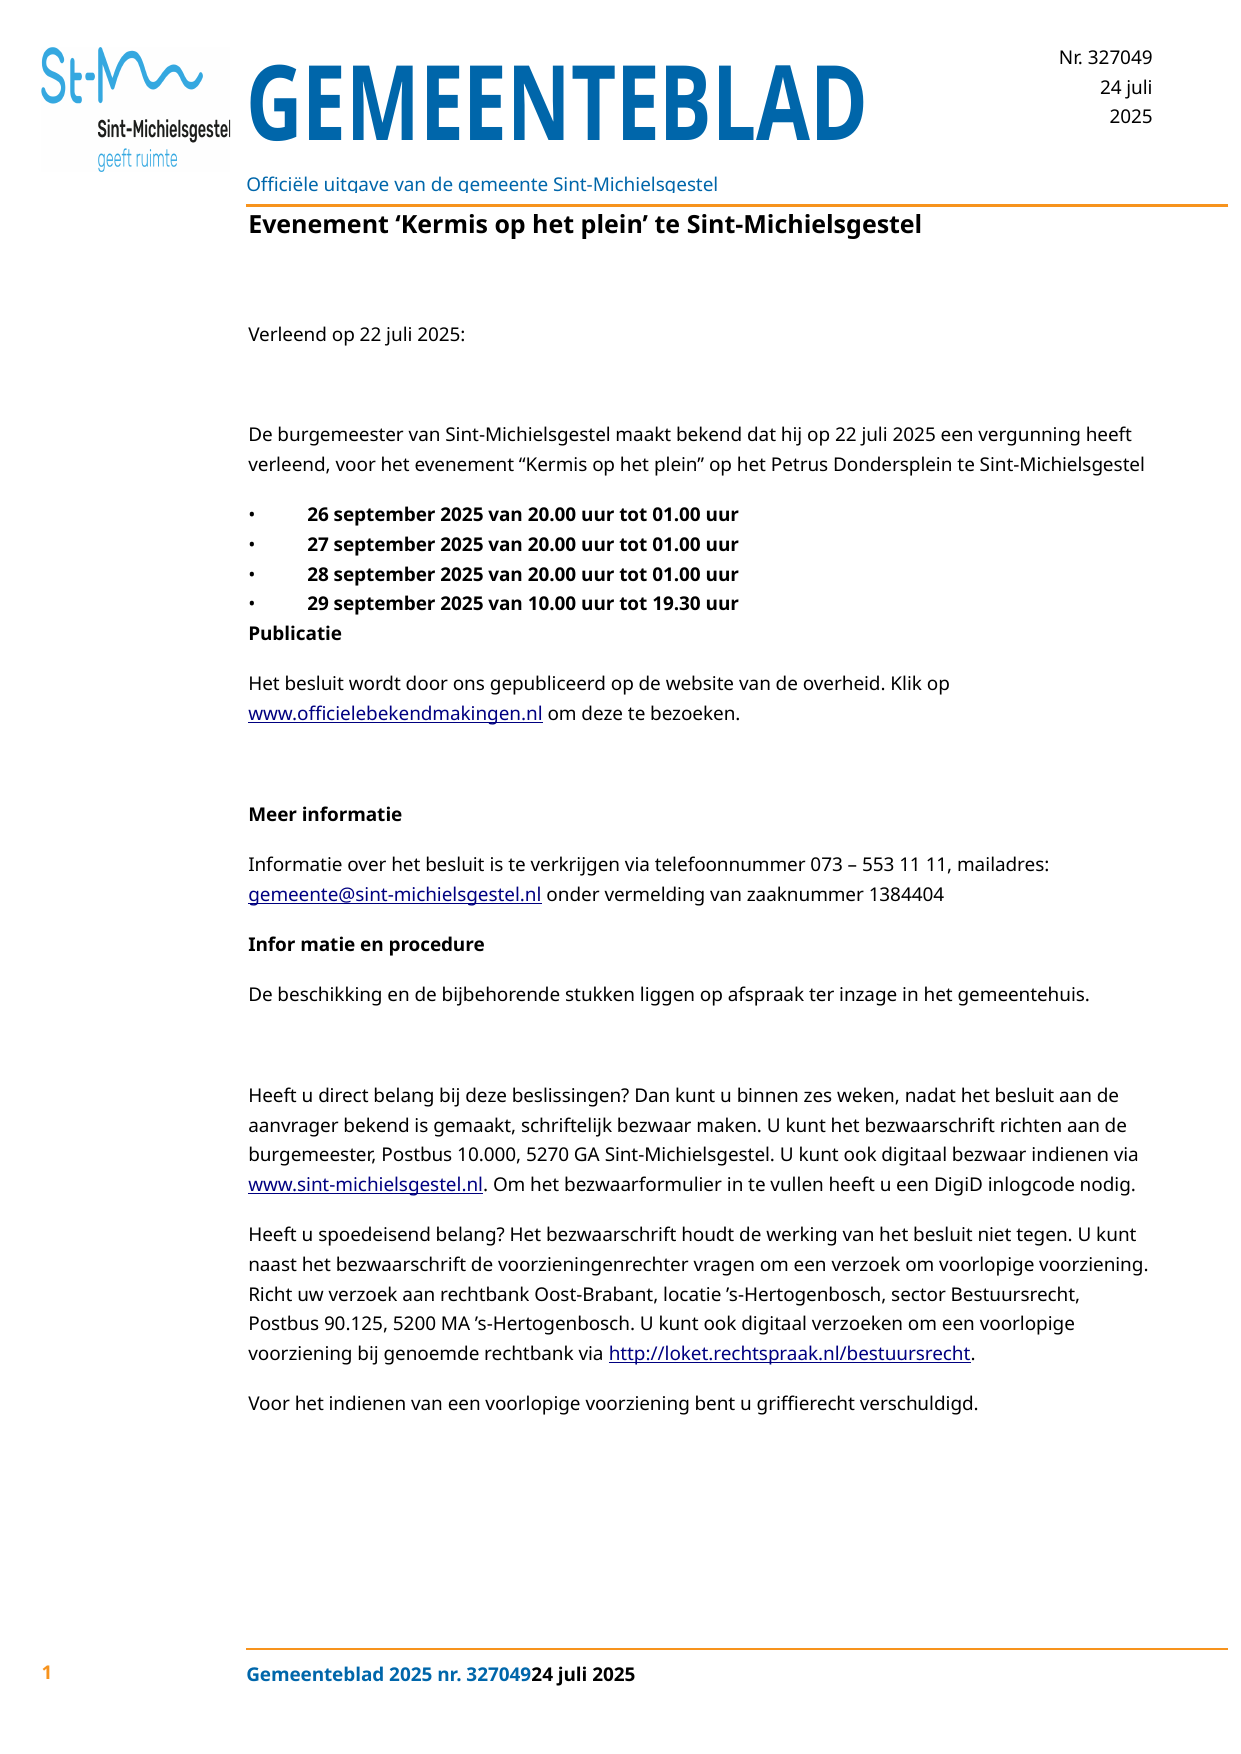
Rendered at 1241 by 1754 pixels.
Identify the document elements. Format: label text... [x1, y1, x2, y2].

list 28 september 2025 van 20.00 uur tot 01.00 uur [248, 561, 1152, 586]
text De burgemeester van Sint-Michielsgestel maakt bekend dat hij op 22 juli 2025 een vergunning heeft verleend, voor het evenement “Kermis op het plein” op het Petrus Dondersplein te Sint-Michielsgestel [248, 422, 1152, 477]
text Heeft u spoedeisend belang? Het bezwaarschrift houdt de werking van het besluit niet tegen. U kunt naast het bezwaarschrift de voorzieningenrechter vragen om een verzoek om voorlopige voorziening. Richt uw verzoek aan rechtbank Oost-Brabant, locatie ’s-Hertogenbosch, sector Bestuursrecht, Postbus 90.125, 5200 MA ’s-Hertogenbosch. U kunt ook digitaal verzoeken om een voorlopige voorziening bij genoemde rechtbank via http://loket.rechtspraak.nl/bestuursrecht. [248, 1222, 1152, 1366]
text De beschikking en de bijbehorende stukken liggen op afspraak ter inzage in het gemeentehuis. [248, 982, 1152, 1007]
text Publicatie [248, 620, 1152, 646]
list 29 september 2025 van 10.00 uur tot 19.30 uur [248, 590, 1152, 616]
text Heeft u direct belang bij deze beslissingen? Dan kunt u binnen zes weken, nadat het besluit aan de aanvrager bekend is gemaakt, schriftelijk bezwaar maken. U kunt het bezwaarschrift richten aan de burgemeester, Postbus 10.000, 5270 GA Sint-Michielsgestel. U kunt ook digitaal bezwaar indienen via www.sint-michielsgestel.nl. Om het bezwaarformulier in te vullen heeft u een DigiD inlogcode nodig. [248, 1082, 1152, 1197]
text Evenement ‘Kermis op het plein’ te Sint-Michielsgestel [248, 207, 1152, 241]
text Verleend op 22 juli 2025: [248, 321, 1152, 346]
text Meer informatie [248, 801, 1152, 826]
picture [41, 47, 231, 172]
list 26 september 2025 van 20.00 uur tot 01.00 uur [248, 502, 1152, 527]
text Infor matie en procedure [248, 931, 1152, 957]
text Informatie over het besluit is te verkrijgen via telefoonnummer 073 – 553 11 11, mailadres: gemeente@sint-michielsgestel.nl onder vermelding van zaaknummer 1384404 [248, 851, 1152, 906]
text Voor het indienen van een voorlopige voorziening bent u griffierecht verschuldigd. [248, 1390, 1152, 1416]
list 27 september 2025 van 20.00 uur tot 01.00 uur [248, 531, 1152, 557]
text Het besluit wordt door ons gepubliceerd op de website van de overheid. Klik op www.officielebekendmakingen.nl om deze te bezoeken. [248, 670, 1152, 726]
